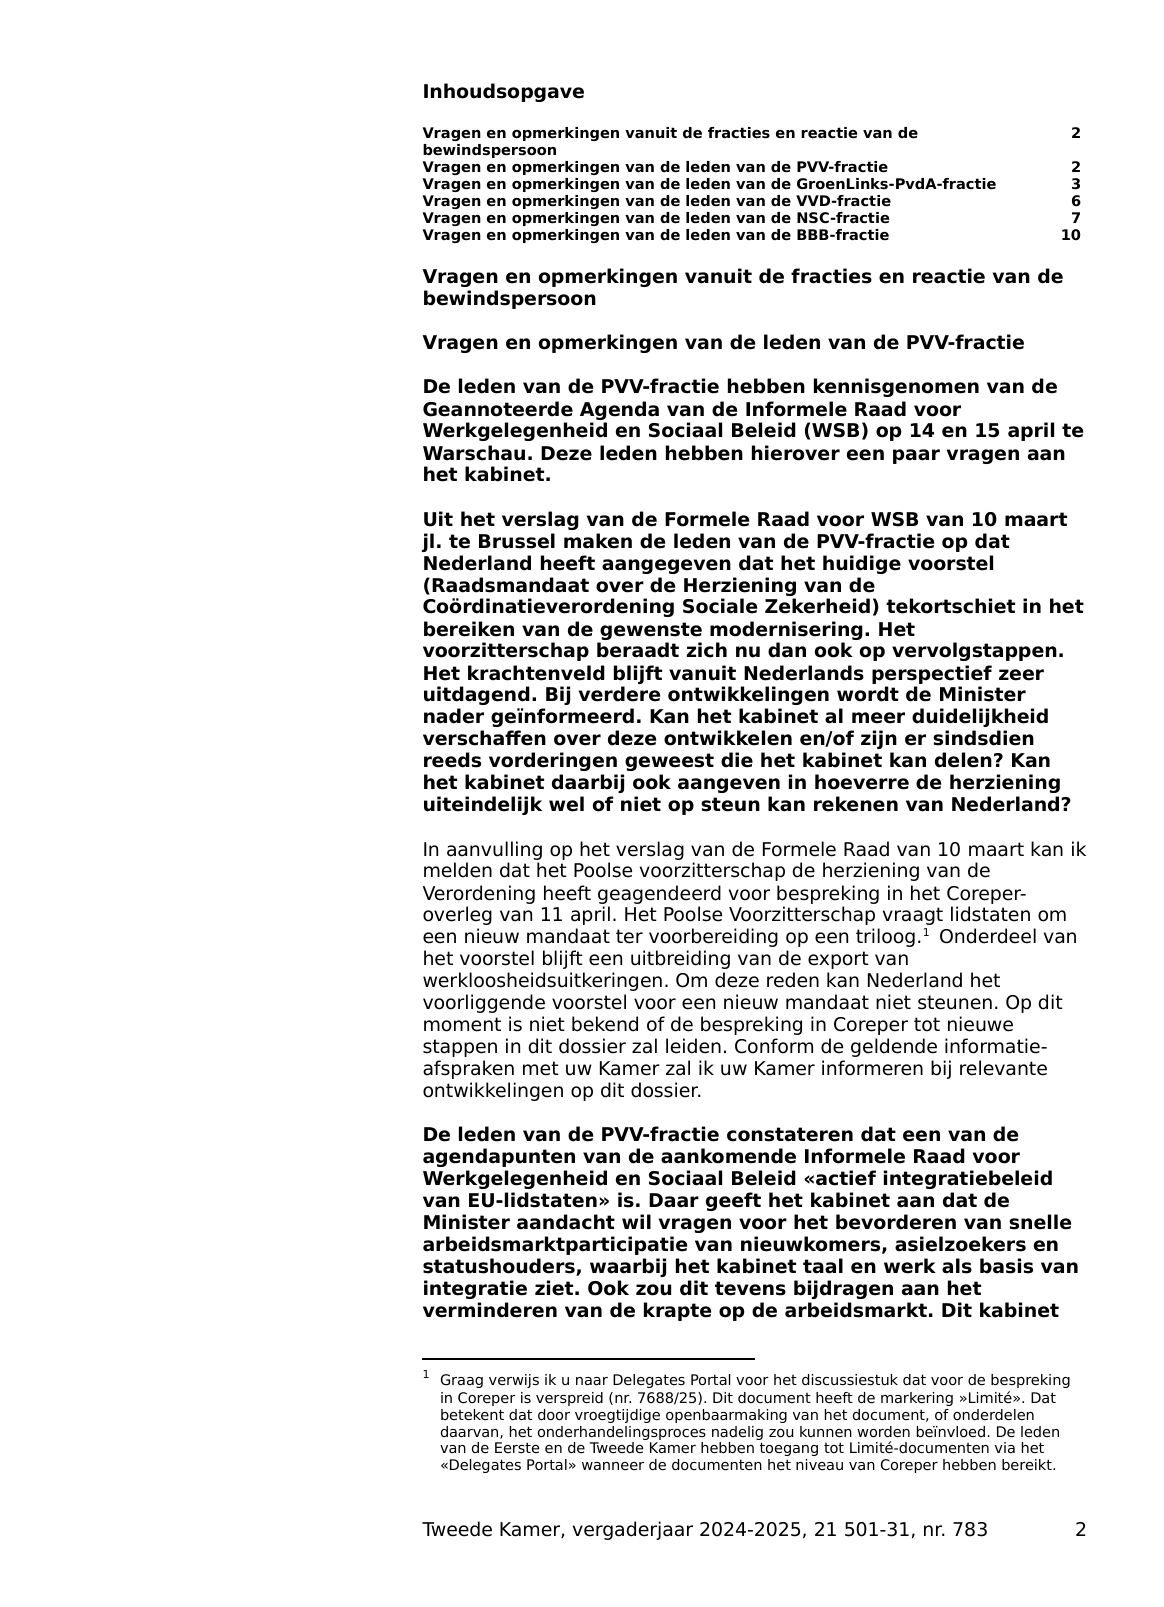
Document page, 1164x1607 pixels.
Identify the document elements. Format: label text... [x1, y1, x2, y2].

subtitle Vragen en opmerkingen vanuit de fracties en reactie van de bewindspersoon [422, 266, 1087, 310]
table_cell Vragen en opmerkingen van de leden van de NSC-fractie [422, 210, 1013, 227]
table_cell 2 [1013, 159, 1087, 176]
table_cell 10 [1013, 227, 1087, 244]
table_header Vragen en opmerkingen vanuit de fracties en reactie van de bewindspersoon [422, 125, 1013, 159]
table_cell 3 [1013, 176, 1087, 193]
table_cell 6 [1013, 193, 1087, 210]
subtitle Vragen en opmerkingen van de leden van de PVV-fractie [422, 332, 1087, 354]
table_cell Vragen en opmerkingen van de leden van de BBB-fractie [422, 227, 1013, 244]
text De leden van de PVV-fractie constateren dat een van de agendapunten van de aankomende Informele Raad voor Werkgelegenheid en Sociaal Beleid «actief integratiebeleid van EU-lidstaten» is. Daar geeft het kabinet aan dat de Minister aandacht wil vragen voor het bevorderen van snelle arbeidsmarktparticipatie van nieuwkomers, asielzoekers en statushouders, waarbij het kabinet taal en werk als basis van integratie ziet. Ook zou dit tevens bijdragen aan het verminderen van de krapte op de arbeidsmarkt. Dit kabinet [422, 1124, 1087, 1322]
table_cell Vragen en opmerkingen van de leden van de PVV-fractie [422, 159, 1013, 176]
table_cell Vragen en opmerkingen van de leden van de GroenLinks-PvdA-fractie [422, 176, 1013, 193]
text Uit het verslag van de Formele Raad voor WSB van 10 maart jl. te Brussel maken de leden van de PVV-fractie op dat Nederland heeft aangegeven dat het huidige voorstel (Raadsmandaat over de Herziening van de Coördinatieverordening Sociale Zekerheid) tekortschiet in het bereiken van de gewenste modernisering. Het voorzitterschap beraadt zich nu dan ook op vervolgstappen. Het krachtenveld blijft vanuit Nederlands perspectief zeer uitdagend. Bij verdere ontwikkelingen wordt de Minister nader geïnformeerd. Kan het kabinet al meer duidelijkheid verschaffen over deze ontwikkelen en/of zijn er sindsdien reeds vorderingen geweest die het kabinet kan delen? Kan het kabinet daarbij ook aangeven in hoeverre de herziening uiteindelijk wel of niet op steun kan rekenen van Nederland? [422, 508, 1087, 816]
table_cell 7 [1013, 210, 1087, 227]
table_header 2 [1013, 125, 1087, 159]
subtitle Inhoudsopgave [422, 81, 1087, 103]
table_cell Vragen en opmerkingen van de leden van de VVD-fractie [422, 193, 1013, 210]
text In aanvulling op het verslag van de Formele Raad van 10 maart kan ik melden dat het Poolse voorzitterschap de herziening van de Verordening heeft geagendeerd voor bespreking in het Coreper-overleg van 11 april. Het Poolse Voorzitterschap vraagt lidstaten om een nieuw mandaat ter voorbereiding op een triloog. Onderdeel van het voorstel blijft een uitbreiding van de export van werkloosheidsuitkeringen. Om deze reden kan Nederland het voorliggende voorstel voor een nieuw mandaat niet steunen. Op dit moment is niet bekend of de bespreking in Coreper tot nieuwe stappen in dit dossier zal leiden. Conform de geldende informatie-afspraken met uw Kamer zal ik uw Kamer informeren bij relevante ontwikkelingen op dit dossier. [422, 838, 1087, 1102]
text De leden van de PVV-fractie hebben kennisgenomen van de Geannoteerde Agenda van de Informele Raad voor Werkgelegenheid en Sociaal Beleid (WSB) op 14 en 15 april te Warschau. Deze leden hebben hierover een paar vragen aan het kabinet. [422, 376, 1087, 486]
text Graag verwijs ik u naar Delegates Portal voor het discussiestuk dat voor de bespreking in Coreper is verspreid (nr. 7688/25). Dit document heeft de markering »Limité». Dat betekent dat door vroegtijdige openbaarmaking van het document, of onderdelen daarvan, het onderhandelingsproces nadelig zou kunnen worden beïnvloed. De leden van de Eerste en de Tweede Kamer hebben toegang tot Limité-documenten via het «Delegates Portal» wanneer de documenten het niveau van Coreper hebben bereikt. [422, 1368, 1087, 1474]
